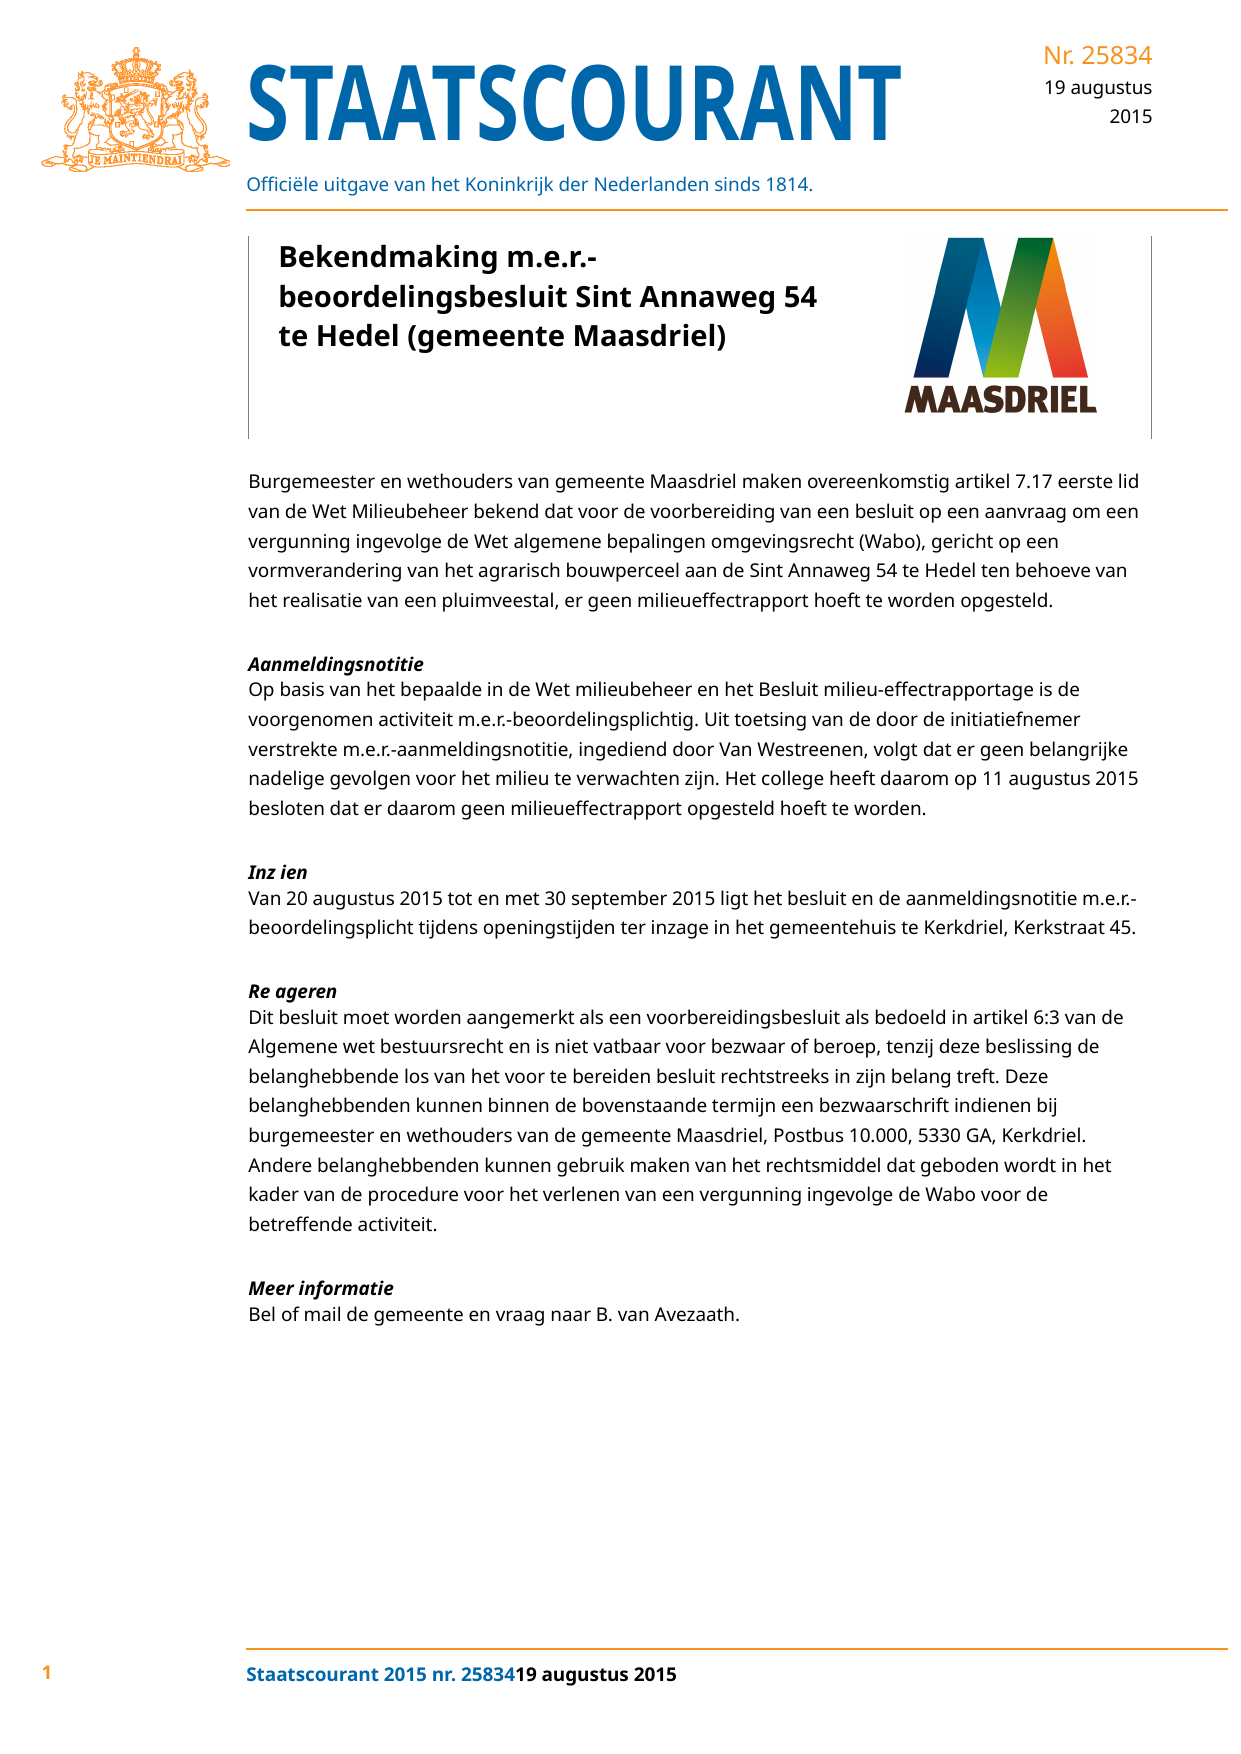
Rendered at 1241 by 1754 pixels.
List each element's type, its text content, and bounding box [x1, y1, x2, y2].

text Aanmeldingsnotitie [248, 651, 1152, 677]
picture [41, 47, 231, 172]
text Bel of mail de gemeente en vraag naar B. van Avezaath. [248, 1301, 1152, 1326]
table_header Bekendmaking m.e.r.-beoordelingsbesluit Sint Annaweg 54 te Hedel (gemeente Maasdriel) [249, 236, 850, 439]
picture [903, 236, 1098, 414]
text Op basis van het bepaalde in de Wet milieubeheer en het Besluit milieu-effectrapportage is de voorgenomen activiteit m.e.r.-beoordelingsplichtig. Uit toetsing van de door de initiatiefnemer verstrekte m.e.r.-aanmeldingsnotitie, ingediend door Van Westreenen, volgt dat er geen belangrijke nadelige gevolgen voor het milieu te verwachten zijn. Het college heeft daarom op 11 augustus 2015 besloten dat er daarom geen milieueffectrapport opgesteld hoeft te worden. [248, 677, 1152, 821]
text Meer informatie [248, 1275, 1152, 1301]
table_header [850, 414, 1151, 439]
table_header [850, 236, 903, 413]
table_header [1098, 236, 1151, 413]
text Inz ien [248, 859, 1152, 885]
text Dit besluit moet worden aangemerkt als een voorbereidingsbesluit als bedoeld in artikel 6:3 van de Algemene wet bestuursrecht en is niet vatbaar voor bezwaar of beroep, tenzij deze beslissing de belanghebbende los van het voor te bereiden besluit rechtstreeks in zijn belang treft. Deze belanghebbenden kunnen binnen de bovenstaande termijn een bezwaarschrift indienen bij burgemeester en wethouders van de gemeente Maasdriel, Postbus 10.000, 5330 GA, Kerkdriel. Andere belanghebbenden kunnen gebruik maken van het rechtsmiddel dat geboden wordt in het kader van de procedure voor het verlenen van een vergunning ingevolge de Wabo voor de betreffende activiteit. [248, 1004, 1152, 1237]
text Van 20 augustus 2015 tot en met 30 september 2015 ligt het besluit en de aanmeldingsnotitie m.e.r.-beoordelingsplicht tijdens openingstijden ter inzage in het gemeentehuis te Kerkdriel, Kerkstraat 45. [248, 885, 1152, 940]
text Burgemeester en wethouders van gemeente Maasdriel maken overeenkomstig artikel 7.17 eerste lid van de Wet Milieubeheer bekend dat voor de voorbereiding van een besluit op een aanvraag om een vergunning ingevolge de Wet algemene bepalingen omgevingsrecht (Wabo), gericht op een vormverandering van het agrarisch bouwperceel aan de Sint Annaweg 54 te Hedel ten behoeve van het realisatie van een pluimveestal, er geen milieueffectrapport hoeft te worden opgesteld. [248, 469, 1152, 613]
text Re ageren [248, 978, 1152, 1004]
